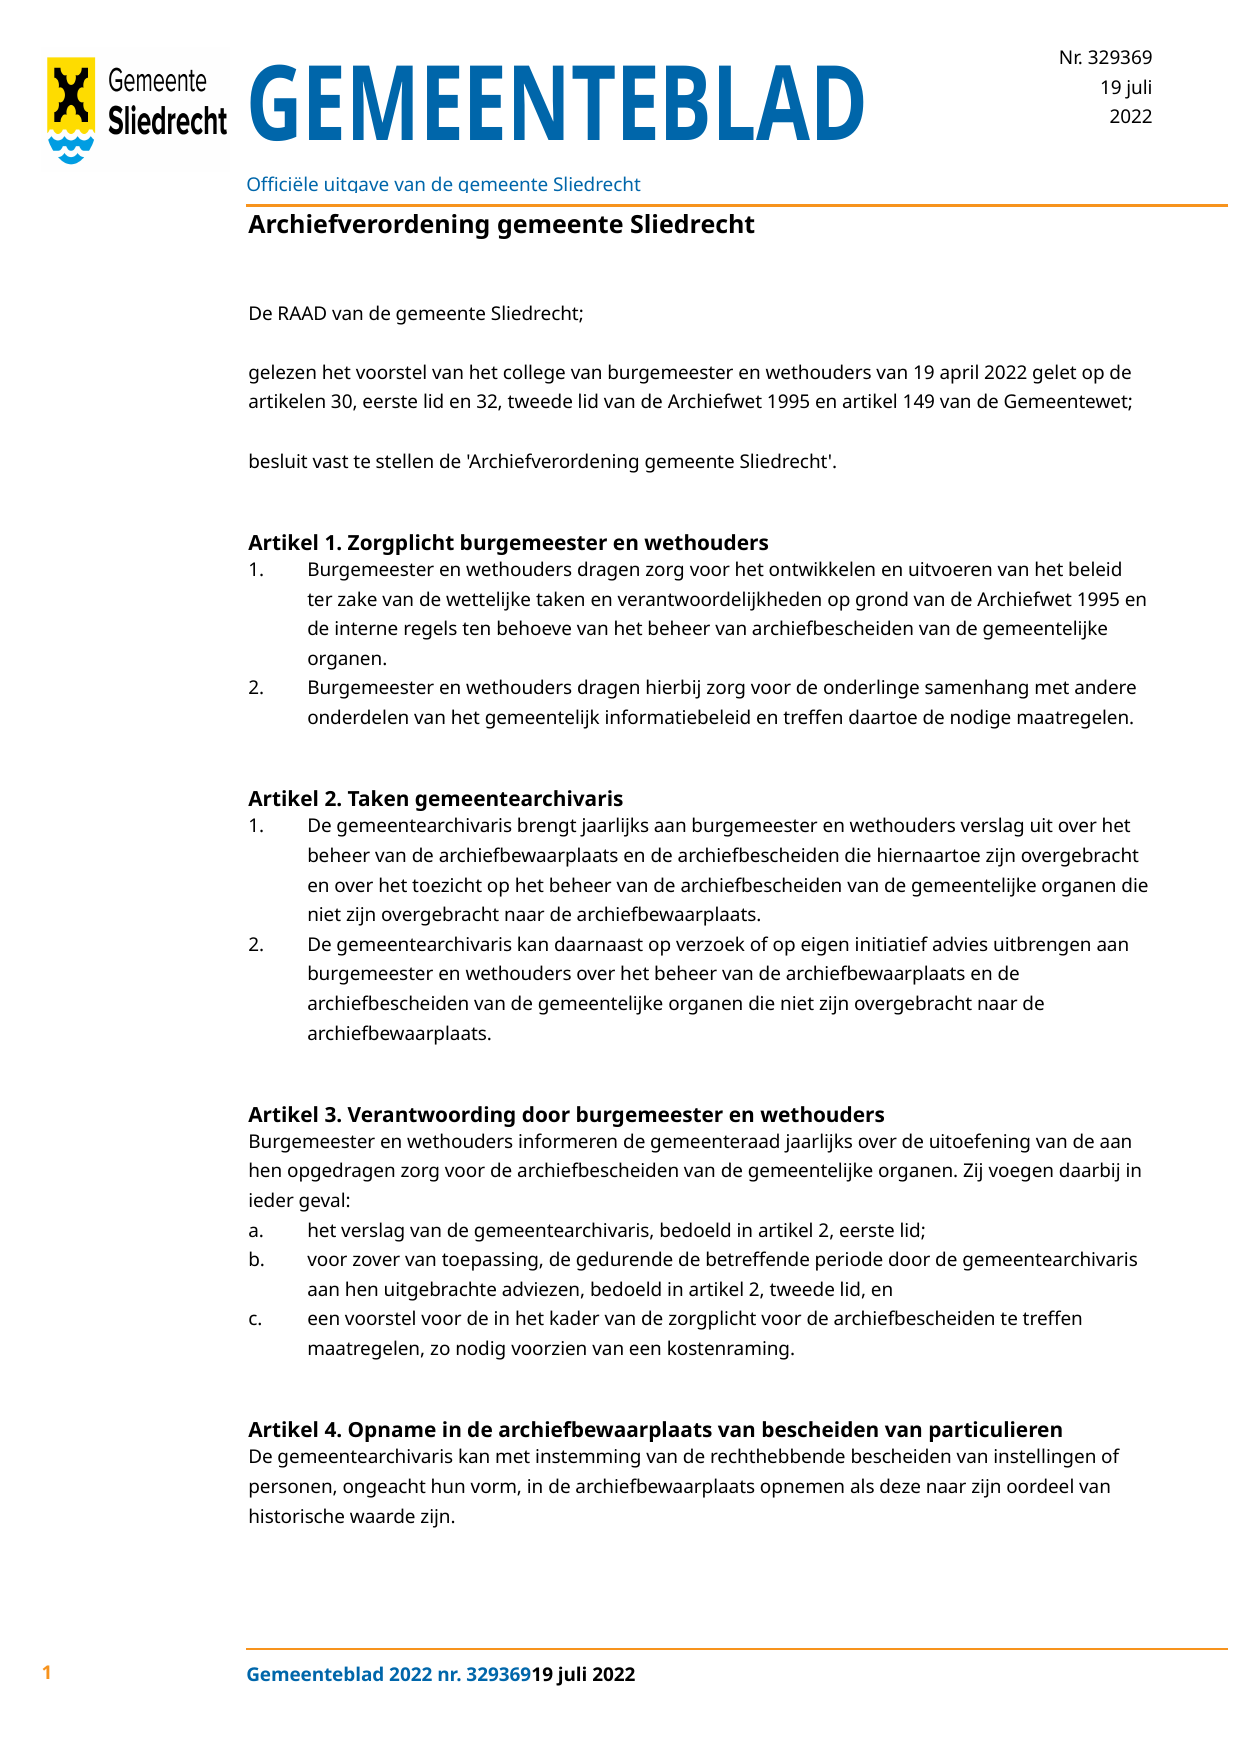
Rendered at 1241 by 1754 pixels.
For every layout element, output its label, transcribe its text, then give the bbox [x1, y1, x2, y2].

list Burgemeester en wethouders dragen hierbij zorg voor de onderlinge samenhang met andere onderdelen van het gemeentelijk informatiebeleid en treffen daartoe de nodige maatregelen. [248, 674, 1152, 730]
text Artikel 2. Taken gemeentearchivaris [248, 784, 1152, 813]
text Artikel 4. Opname in de archiefbewaarplaats van bescheiden van particulieren [248, 1415, 1152, 1444]
text Burgemeester en wethouders informeren de gemeenteraad jaarlijks over de uitoefening van de aan hen opgedragen zorg voor de archiefbescheiden van de gemeentelijke organen. Zij voegen daarbij in ieder geval: [248, 1128, 1152, 1213]
text De gemeentearchivaris kan met instemming van de rechthebbende bescheiden van instellingen of personen, ongeacht hun vorm, in de archiefbewaarplaats opnemen als deze naar zijn oordeel van historische waarde zijn. [248, 1444, 1152, 1528]
text Artikel 1. Zorgplicht burgemeester en wethouders [248, 528, 1152, 556]
list De gemeentearchivaris kan daarnaast op verzoek of op eigen initiatief advies uitbrengen aan burgemeester en wethouders over het beheer van de archiefbewaarplaats en de archiefbescheiden van de gemeentelijke organen die niet zijn overgebracht naar de archiefbewaarplaats. [248, 931, 1152, 1045]
text De RAAD van de gemeente Sliedrecht; [248, 300, 1152, 326]
list De gemeentearchivaris brengt jaarlijks aan burgemeester en wethouders verslag uit over het beheer van de archiefbewaarplaats en de archiefbescheiden die hiernaartoe zijn overgebracht en over het toezicht op het beheer van de archiefbescheiden van de gemeentelijke organen die niet zijn overgebracht naar de archiefbewaarplaats. [248, 813, 1152, 927]
list Burgemeester en wethouders dragen zorg voor het ontwikkelen en uitvoeren van het beleid ter zake van de wettelijke taken en verantwoordelijkheden op grond van de Archiefwet 1995 en de interne regels ten behoeve van het beheer van archiefbescheiden van de gemeentelijke organen. [248, 556, 1152, 671]
text Artikel 3. Verantwoording door burgemeester en wethouders [248, 1100, 1152, 1128]
text Archiefverordening gemeente Sliedrecht [248, 207, 1152, 241]
list het verslag van de gemeentearchivaris, bedoeld in artikel 2, eerste lid; [248, 1217, 1152, 1243]
text gelezen het voorstel van het college van burgemeester en wethouders van 19 april 2022 gelet op de artikelen 30, eerste lid en 32, tweede lid van de Archiefwet 1995 en artikel 149 van de Gemeentewet; [248, 359, 1152, 414]
picture [41, 47, 231, 172]
list voor zover van toepassing, de gedurende de betreffende periode door de gemeentearchivaris aan hen uitgebrachte adviezen, bedoeld in artikel 2, tweede lid, en [248, 1246, 1152, 1302]
text besluit vast te stellen de 'Archiefverordening gemeente Sliedrecht'. [248, 448, 1152, 473]
list een voorstel voor de in het kader van de zorgplicht voor de archiefbescheiden te treffen maatregelen, zo nodig voorzien van een kostenraming. [248, 1306, 1152, 1361]
